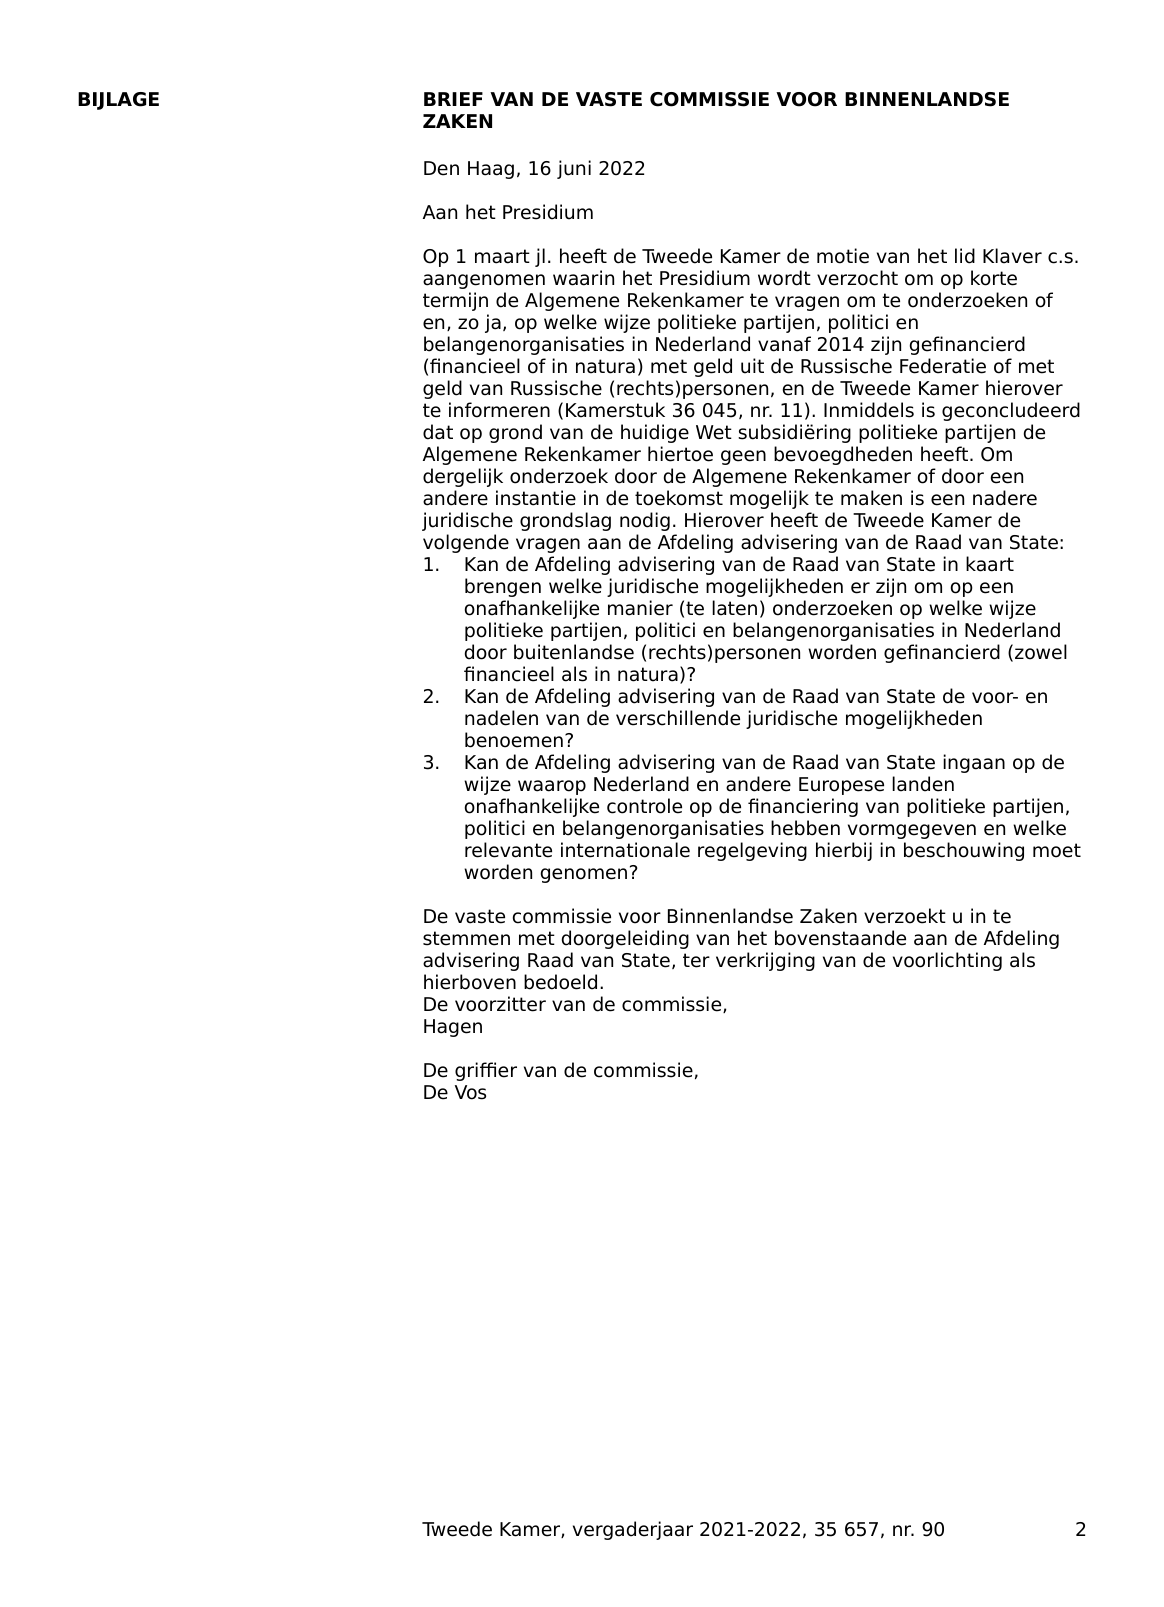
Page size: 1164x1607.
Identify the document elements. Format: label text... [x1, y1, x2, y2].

subtitle BIJLAGE BRIEF VAN DE VASTE COMMISSIE VOOR BINNENLANDSE ZAKEN [77, 89, 1087, 133]
text Den Haag, 16 juni 2022 [422, 158, 1087, 180]
text 1. Kan de Afdeling advisering van de Raad van State in kaart brengen welke juridische mogelijkheden er zijn om op een onafhankelijke manier (te laten) onderzoeken op welke wijze politieke partijen, politici en belangenorganisaties in Nederland door buitenlandse (rechts)personen worden gefinancierd (zowel financieel als in natura)? [422, 554, 1087, 686]
text De voorzitter van de commissie, Hagen [422, 994, 1087, 1038]
text De griffier van de commissie, De Vos [422, 1060, 1087, 1104]
text 3. Kan de Afdeling advisering van de Raad van State ingaan op de wijze waarop Nederland en andere Europese landen onafhankelijke controle op de financiering van politieke partijen, politici en belangenorganisaties hebben vormgegeven en welke relevante internationale regelgeving hierbij in beschouwing moet worden genomen? [422, 752, 1087, 884]
text Op 1 maart jl. heeft de Tweede Kamer de motie van het lid Klaver c.s. aangenomen waarin het Presidium wordt verzocht om op korte termijn de Algemene Rekenkamer te vragen om te onderzoeken of en, zo ja, op welke wijze politieke partijen, politici en belangenorganisaties in Nederland vanaf 2014 zijn gefinancierd (financieel of in natura) met geld uit de Russische Federatie of met geld van Russische (rechts)personen, en de Tweede Kamer hierover te informeren (Kamerstuk 36 045, nr. 11). Inmiddels is geconcludeerd dat op grond van de huidige Wet subsidiëring politieke partijen de Algemene Rekenkamer hiertoe geen bevoegdheden heeft. Om dergelijk onderzoek door de Algemene Rekenkamer of door een andere instantie in de toekomst mogelijk te maken is een nadere juridische grondslag nodig. Hierover heeft de Tweede Kamer de volgende vragen aan de Afdeling advisering van de Raad van State: [422, 246, 1087, 554]
text De vaste commissie voor Binnenlandse Zaken verzoekt u in te stemmen met doorgeleiding van het bovenstaande aan de Afdeling advisering Raad van State, ter verkrijging van de voorlichting als hierboven bedoeld. [422, 906, 1087, 994]
text Aan het Presidium [422, 202, 1087, 224]
text 2. Kan de Afdeling advisering van de Raad van State de voor- en nadelen van de verschillende juridische mogelijkheden benoemen? [422, 686, 1087, 752]
